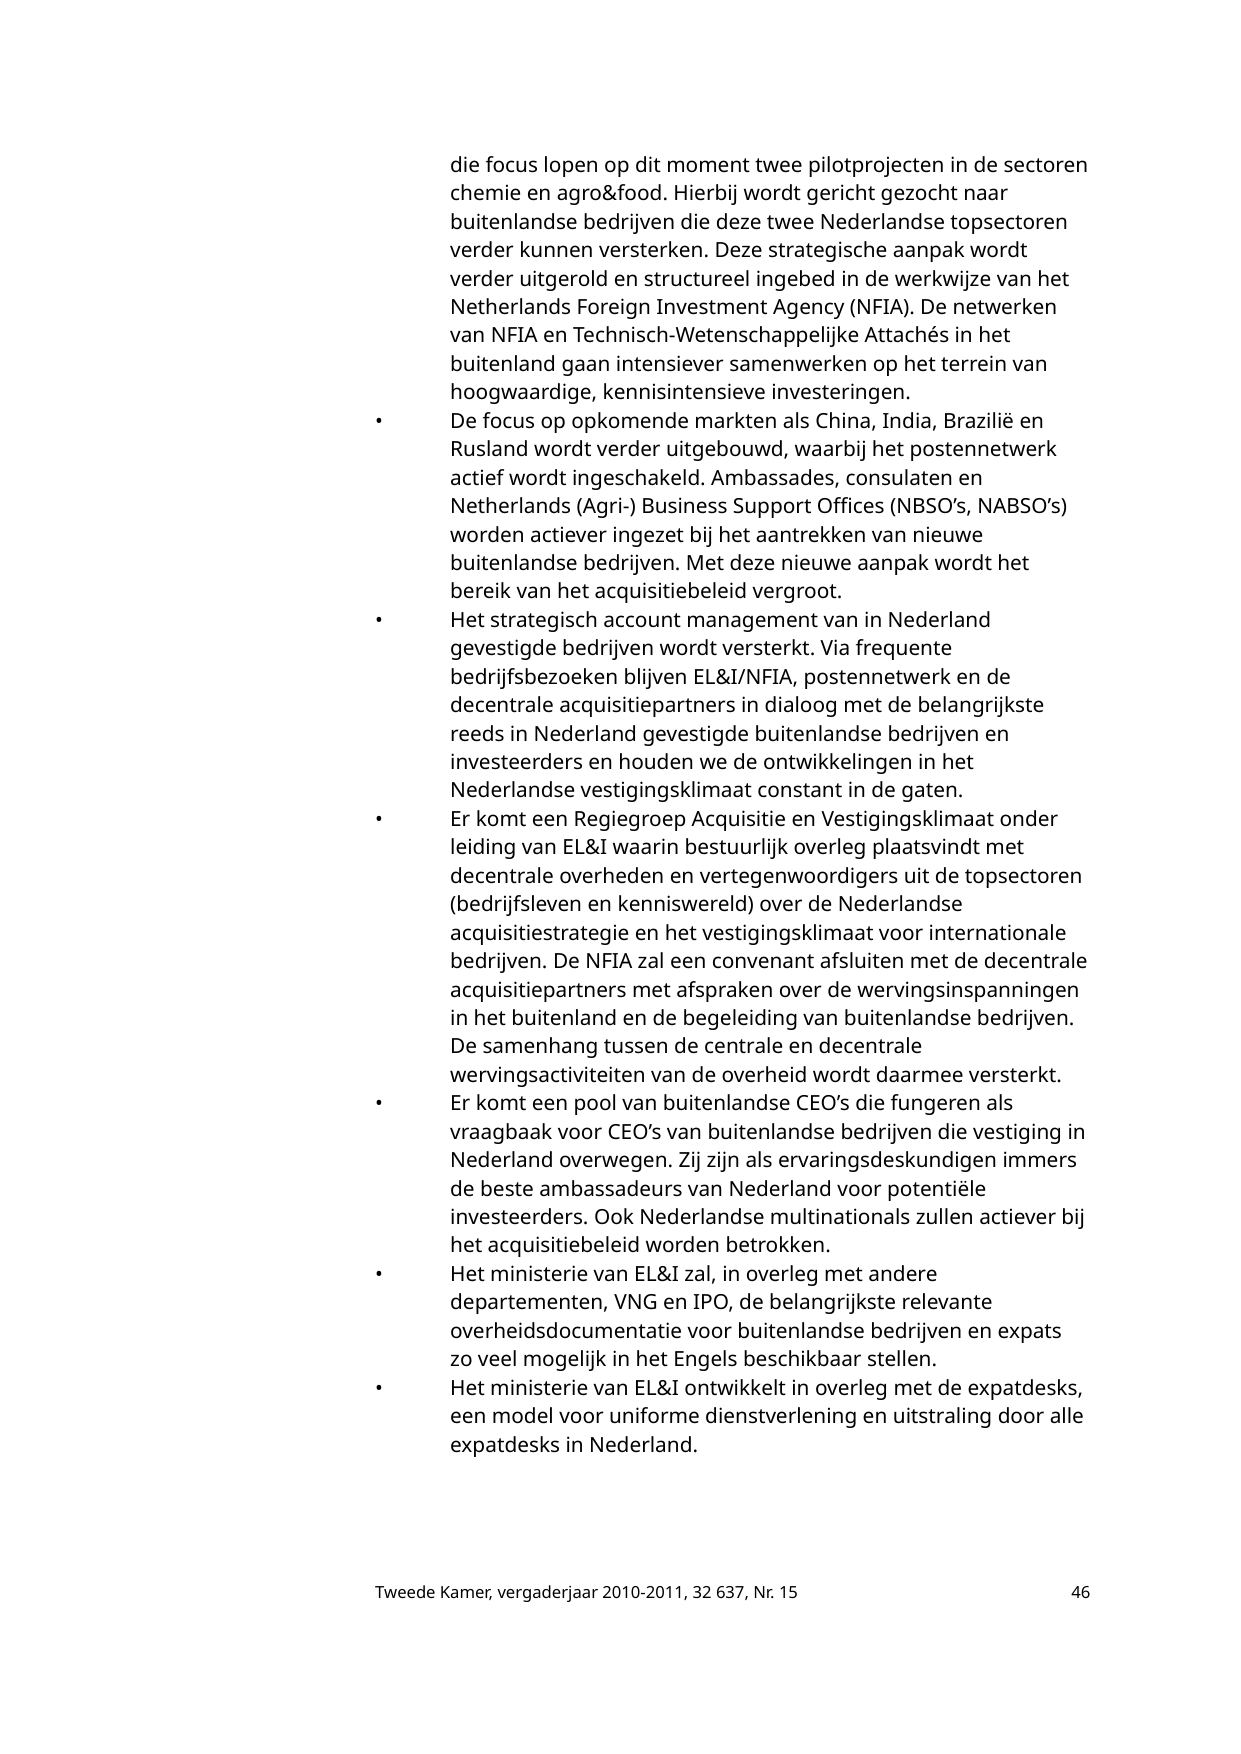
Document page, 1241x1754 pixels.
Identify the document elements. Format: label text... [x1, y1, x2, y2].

list De focus op opkomende markten als China, India, Brazilië en Rusland wordt verder uitgebouwd, waarbij het postennetwerk actief wordt ingeschakeld. Ambassades, consulaten en Netherlands (Agri-) Business Support Offices (NBSO’s, NABSO’s) worden actiever ingezet bij het aantrekken van nieuwe buitenlandse bedrijven. Met deze nieuwe aanpak wordt het bereik van het acquisitiebeleid vergroot. [375, 406, 1090, 605]
list die focus lopen op dit moment twee pilotprojecten in de sectoren chemie en agro&food. Hierbij wordt gericht gezocht naar buitenlandse bedrijven die deze twee Nederlandse topsectoren verder kunnen versterken. Deze strategische aanpak wordt verder uitgerold en structureel ingebed in de werkwijze van het Netherlands Foreign Investment Agency (NFIA). De netwerken van NFIA en Technisch-Wetenschappelijke Attachés in het buitenland gaan intensiever samenwerken op het terrein van hoogwaardige, kennisintensieve investeringen. [375, 150, 1090, 406]
list Het ministerie van EL&I ontwikkelt in overleg met de expatdesks, een model voor uniforme dienstverlening en uitstraling door alle expatdesks in Nederland. [375, 1373, 1090, 1458]
list Er komt een Regiegroep Acquisitie en Vestigingsklimaat onder leiding van EL&I waarin bestuurlijk overleg plaatsvindt met decentrale overheden en vertegenwoordigers uit de topsectoren (bedrijfsleven en kenniswereld) over de Nederlandse acquisitiestrategie en het vestigingsklimaat voor internationale bedrijven. De NFIA zal een convenant afsluiten met de decentrale acquisitiepartners met afspraken over de wervingsinspanningen in het buitenland en de begeleiding van buitenlandse bedrijven. De samenhang tussen de centrale en decentrale wervingsactiviteiten van de overheid wordt daarmee versterkt. [375, 804, 1090, 1088]
list Het ministerie van EL&I zal, in overleg met andere departementen, VNG en IPO, de belangrijkste relevante overheidsdocumentatie voor buitenlandse bedrijven en expats zo veel mogelijk in het Engels beschikbaar stellen. [375, 1259, 1090, 1373]
list Het strategisch account management van in Nederland gevestigde bedrijven wordt versterkt. Via frequente bedrijfsbezoeken blijven EL&I/NFIA, postennetwerk en de decentrale acquisitiepartners in dialoog met de belangrijkste reeds in Nederland gevestigde buitenlandse bedrijven en investeerders en houden we de ontwikkelingen in het Nederlandse vestigingsklimaat constant in de gaten. [375, 605, 1090, 804]
list Er komt een pool van buitenlandse CEO’s die fungeren als vraagbaak voor CEO’s van buitenlandse bedrijven die vestiging in Nederland overwegen. Zij zijn als ervaringsdeskundigen immers de beste ambassadeurs van Nederland voor potentiële investeerders. Ook Nederlandse multinationals zullen actiever bij het acquisitiebeleid worden betrokken. [375, 1088, 1090, 1259]
